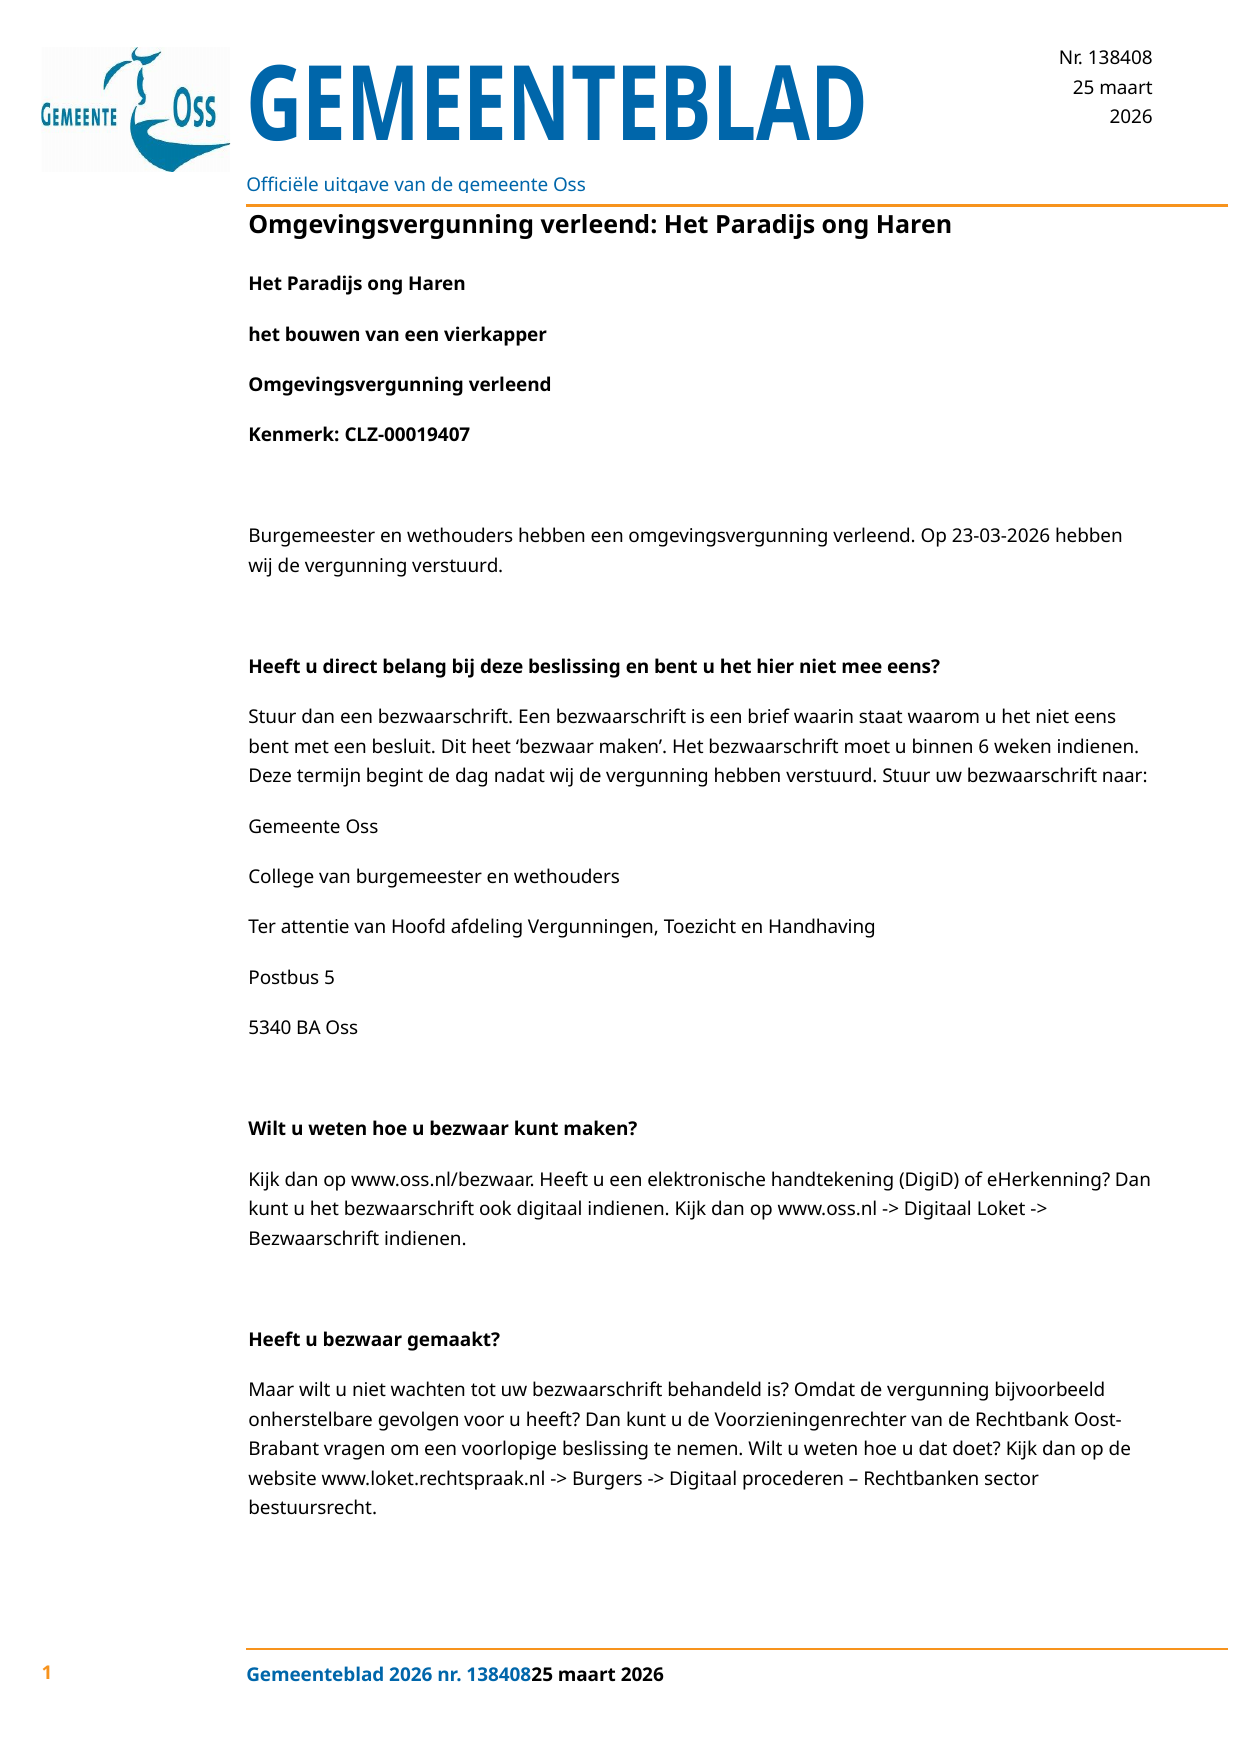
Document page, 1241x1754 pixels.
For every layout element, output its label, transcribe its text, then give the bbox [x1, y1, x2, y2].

text Stuur dan een bezwaarschrift. Een bezwaarschrift is een brief waarin staat waarom u het niet eens bent met een besluit. Dit heet ‘bezwaar maken’. Het bezwaarschrift moet u binnen 6 weken indienen. Deze termijn begint de dag nadat wij de vergunning hebben verstuurd. Stuur uw bezwaarschrift naar: [248, 703, 1152, 788]
text 5340 BA Oss [248, 1014, 1152, 1040]
text Het Paradijs ong Haren [248, 270, 1152, 296]
text Maar wilt u niet wachten tot uw bezwaarschrift behandeld is? Omdat de vergunning bijvoorbeeld onherstelbare gevolgen voor u heeft? Dan kunt u de Voorzieningenrechter van de Rechtbank Oost-Brabant vragen om een voorlopige beslissing te nemen. Wilt u weten hoe u dat doet? Kijk dan op de website www.loket.rechtspraak.nl -> Burgers -> Digitaal procederen – Rechtbanken sector bestuursrecht. [248, 1376, 1152, 1520]
text Gemeente Oss [248, 813, 1152, 838]
text Omgevingsvergunning verleend [248, 371, 1152, 397]
text Kenmerk: CLZ-00019407 [248, 422, 1152, 447]
text Heeft u bezwaar gemaakt? [248, 1326, 1152, 1351]
text Burgemeester en wethouders hebben een omgevingsvergunning verleend. Op 23-03-2026 hebben wij de vergunning verstuurd. [248, 522, 1152, 578]
text College van burgemeester en wethouders [248, 863, 1152, 889]
text Kijk dan op www.oss.nl/bezwaar. Heeft u een elektronische handtekening (DigiD) of eHerkenning? Dan kunt u het bezwaarschrift ook digitaal indienen. Kijk dan op www.oss.nl -> Digitaal Loket -> Bezwaarschrift indienen. [248, 1166, 1152, 1251]
text Omgevingsvergunning verleend: Het Paradijs ong Haren [248, 207, 1152, 241]
text het bouwen van een vierkapper [248, 321, 1152, 346]
text Ter attentie van Hoofd afdeling Vergunningen, Toezicht en Handhaving [248, 914, 1152, 939]
text Wilt u weten hoe u bezwaar kunt maken? [248, 1115, 1152, 1141]
text Heeft u direct belang bij deze beslissing en bent u het hier niet mee eens? [248, 653, 1152, 678]
text Postbus 5 [248, 964, 1152, 990]
picture [41, 47, 231, 172]
